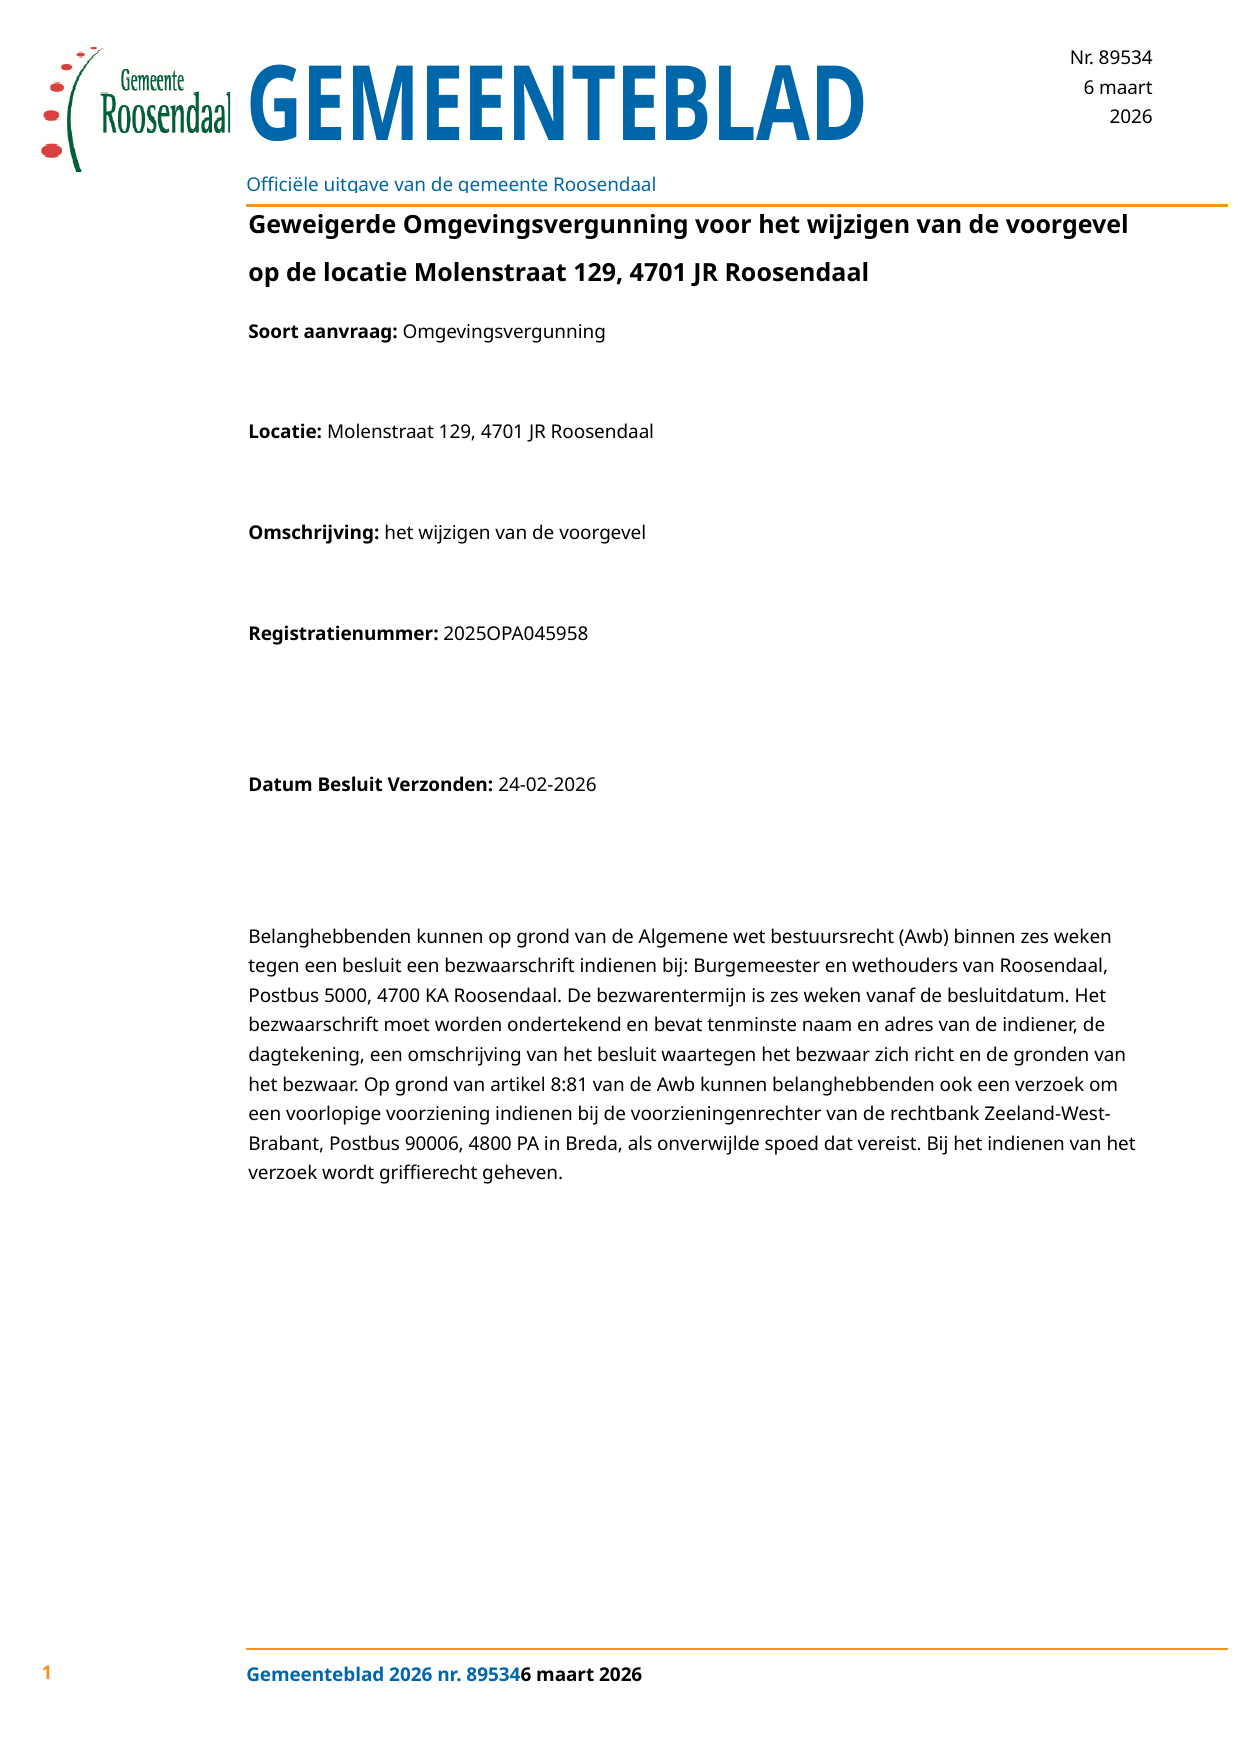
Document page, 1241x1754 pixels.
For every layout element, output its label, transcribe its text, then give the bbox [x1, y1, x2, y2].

picture [41, 47, 231, 172]
text Registratienummer: 2025OPA045958 [248, 620, 1152, 646]
text Omschrijving: het wijzigen van de voorgevel [248, 519, 1152, 545]
text Geweigerde Omgevingsvergunning voor het wijzigen van de voorgevel op de locatie Molenstraat 129, 4701 JR Roosendaal [248, 207, 1152, 288]
text Locatie: Molenstraat 129, 4701 JR Roosendaal [248, 419, 1152, 444]
text Datum Besluit Verzonden: 24-02-2026 [248, 772, 1152, 797]
text Belanghebbenden kunnen op grond van de Algemene wet bestuursrecht (Awb) binnen zes weken tegen een besluit een bezwaarschrift indienen bij: Burgemeester en wethouders van Roosendaal, Postbus 5000, 4700 KA Roosendaal. De bezwarentermijn is zes weken vanaf de besluitdatum. Het bezwaarschrift moet worden ondertekend en bevat tenminste naam en adres van de indiener, de dagtekening, een omschrijving van het besluit waartegen het bezwaar zich richt en de gronden van het bezwaar. Op grond van artikel 8:81 van de Awb kunnen belanghebbenden ook een verzoek om een voorlopige voorziening indienen bij de voorzieningenrechter van de rechtbank Zeeland-West-Brabant, Postbus 90006, 4800 PA in Breda, als onverwijlde spoed dat vereist. Bij het indienen van het verzoek wordt griffierecht geheven. [248, 923, 1152, 1185]
text Soort aanvraag: Omgevingsvergunning [248, 318, 1152, 344]
